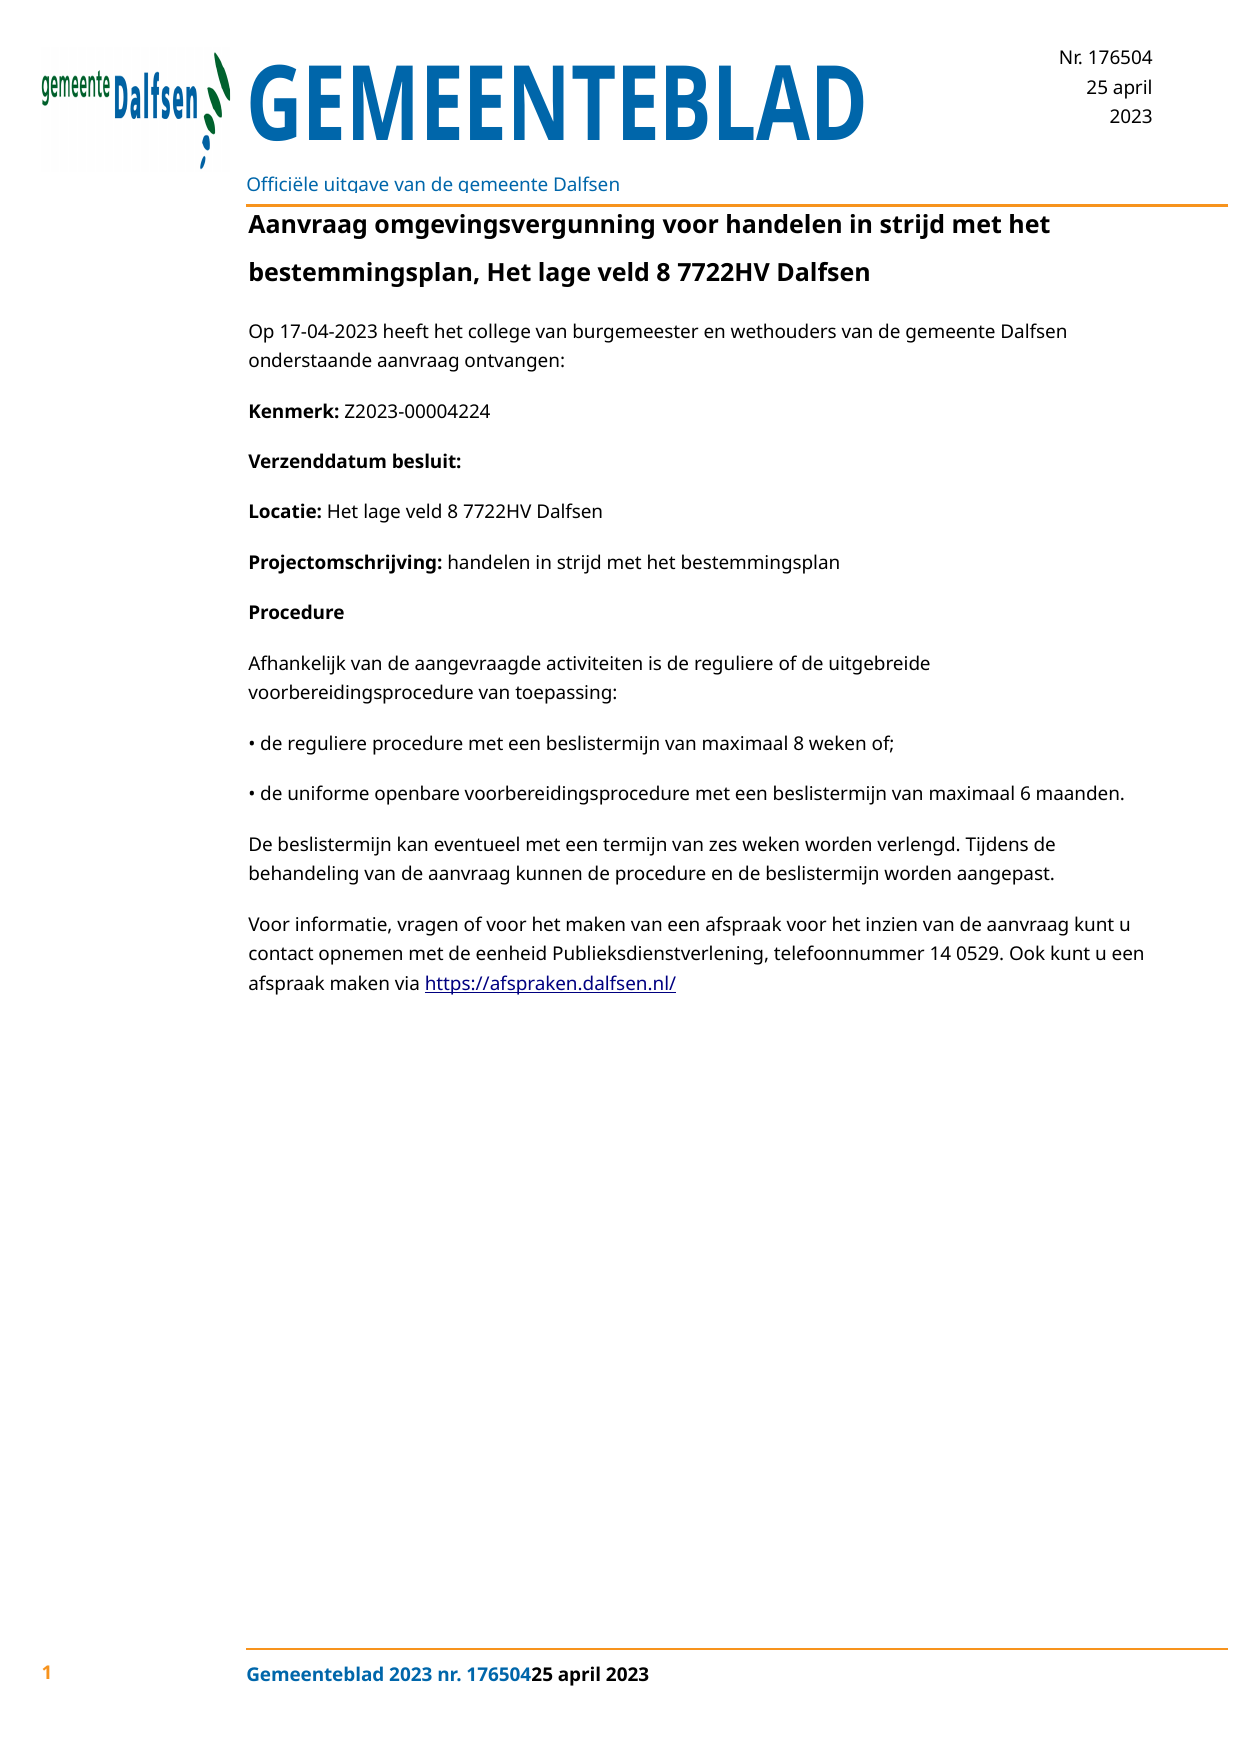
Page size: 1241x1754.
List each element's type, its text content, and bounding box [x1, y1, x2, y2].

text Afhankelijk van de aangevraagde activiteiten is de reguliere of de uitgebreide voorbereidingsprocedure van toepassing: [248, 650, 1152, 705]
text Voor informatie, vragen of voor het maken van een afspraak voor het inzien van de aanvraag kunt u contact opnemen met de eenheid Publieksdienstverlening, telefoonnummer 14 0529. Ook kunt u een afspraak maken via https://afspraken.dalfsen.nl/ [248, 911, 1152, 996]
text Op 17-04-2023 heeft het college van burgemeester en wethouders van de gemeente Dalfsen onderstaande aanvraag ontvangen: [248, 318, 1152, 373]
text De beslistermijn kan eventueel met een termijn van zes weken worden verlengd. Tijdens de behandeling van de aanvraag kunnen de procedure en de beslistermijn worden aangepast. [248, 831, 1152, 886]
picture [41, 47, 231, 172]
text Aanvraag omgevingsvergunning voor handelen in strijd met het bestemmingsplan, Het lage veld 8 7722HV Dalfsen [248, 207, 1152, 288]
text • de uniforme openbare voorbereidingsprocedure met een beslistermijn van maximaal 6 maanden. [248, 780, 1152, 806]
text Projectomschrijving: handelen in strijd met het bestemmingsplan [248, 549, 1152, 575]
text Locatie: Het lage veld 8 7722HV Dalfsen [248, 499, 1152, 524]
text • de reguliere procedure met een beslistermijn van maximaal 8 weken of; [248, 730, 1152, 756]
text Procedure [248, 599, 1152, 625]
text Kenmerk: Z2023-00004224 [248, 398, 1152, 424]
text Verzenddatum besluit: [248, 448, 1152, 474]
